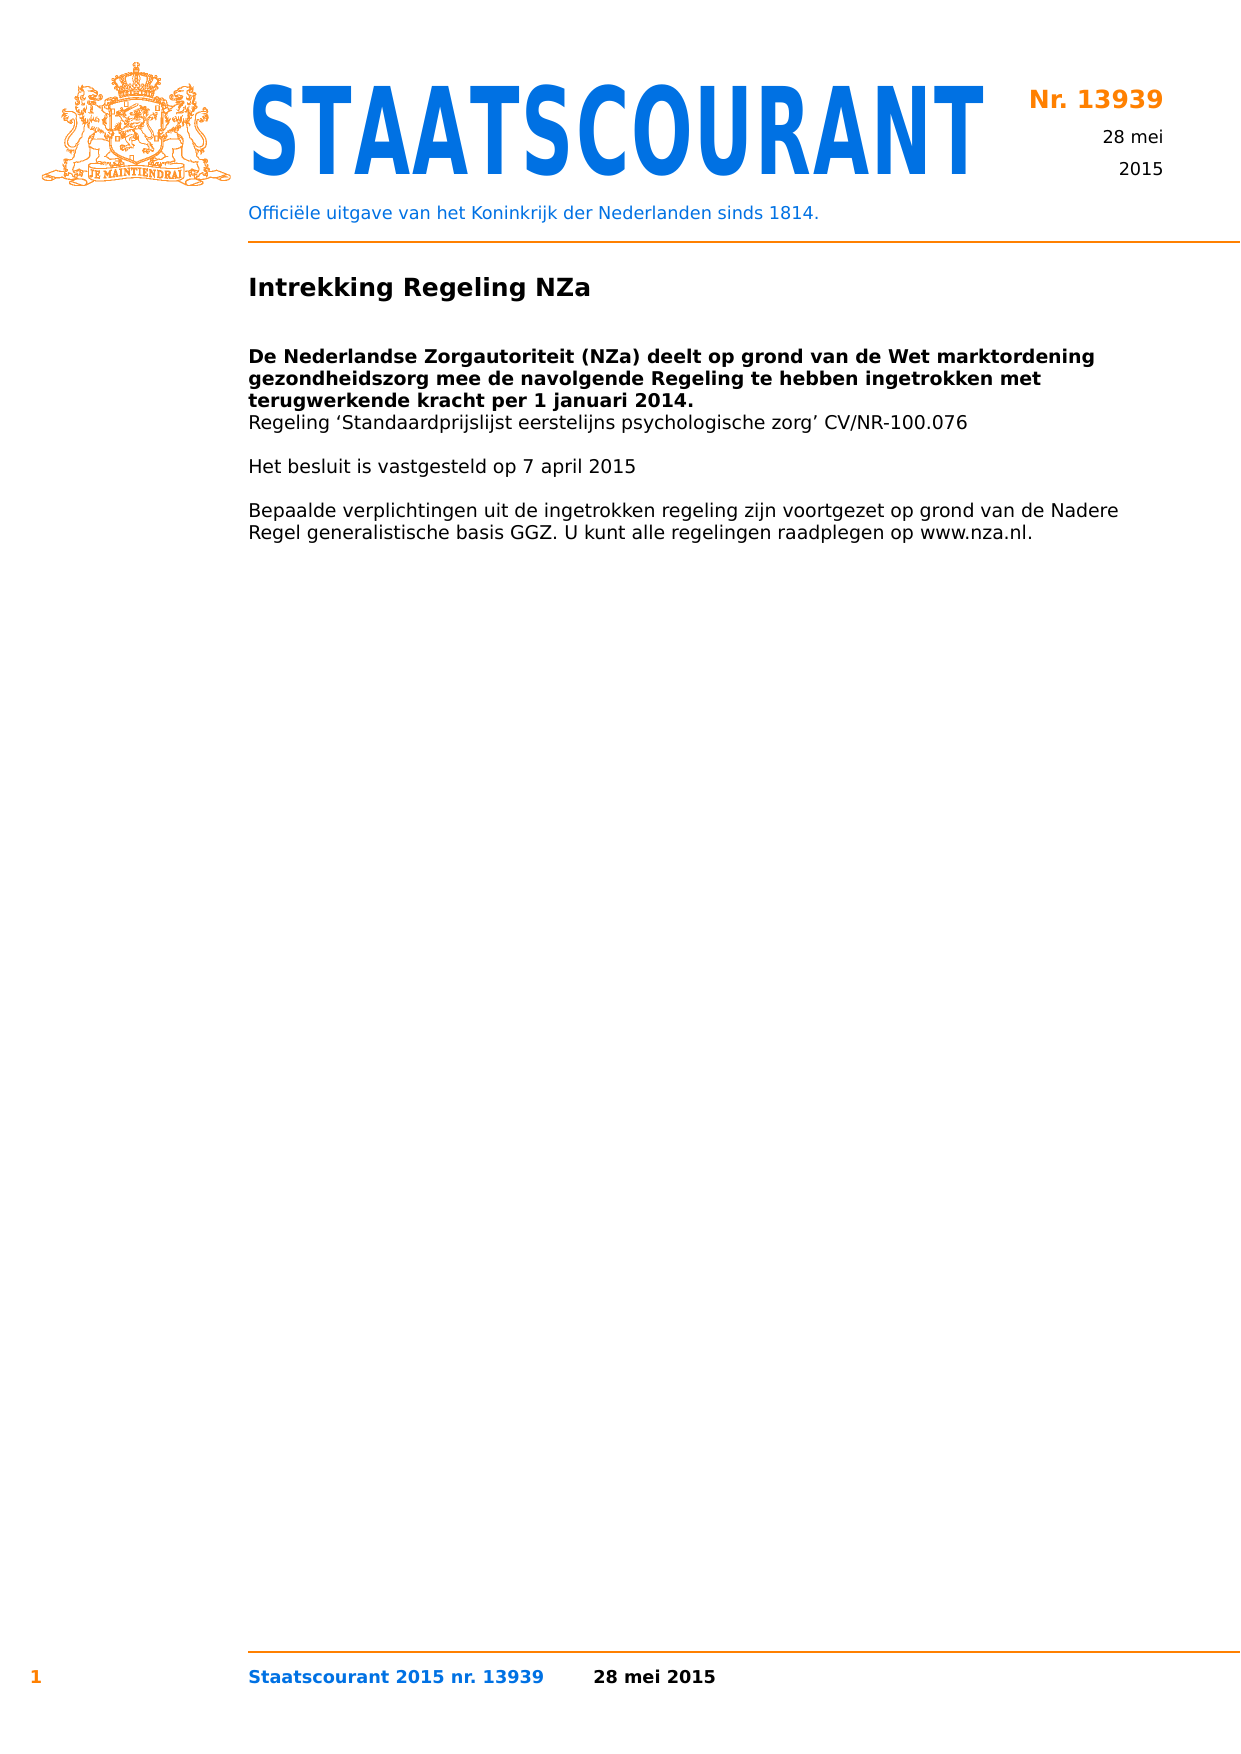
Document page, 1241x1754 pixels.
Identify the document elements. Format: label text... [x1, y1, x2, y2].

table_cell 28 mei [998, 121, 1240, 153]
table_header Nr. 13939 [998, 62, 1240, 121]
text Bepaalde verplichtingen uit de ingetrokken regeling zijn voortgezet op grond van de Nadere Regel generalistische basis GGZ. U kunt alle regelingen raadplegen op www.nza.nl. [248, 499, 1163, 543]
table_cell Officiële uitgave van het Koninkrijk der Nederlanden sinds 1814. [248, 203, 1240, 241]
text Regeling ‘Standaardprijslijst eerstelijns psychologische zorg’ CV/NR-100.076 [248, 412, 1163, 434]
table_header STAATSCOURANT [248, 62, 998, 203]
subtitle Intrekking Regeling NZa [248, 273, 1163, 302]
text Het besluit is vastgesteld op 7 april 2015 [248, 456, 1163, 478]
table_header [25, 62, 248, 241]
table_cell 2015 [998, 153, 1240, 203]
text De Nederlandse Zorgautoriteit (NZa) deelt op grond van de Wet marktordening gezondheidszorg mee de navolgende Regeling te hebben ingetrokken met terugwerkende kracht per 1 januari 2014. [248, 346, 1163, 412]
picture [41, 62, 231, 186]
